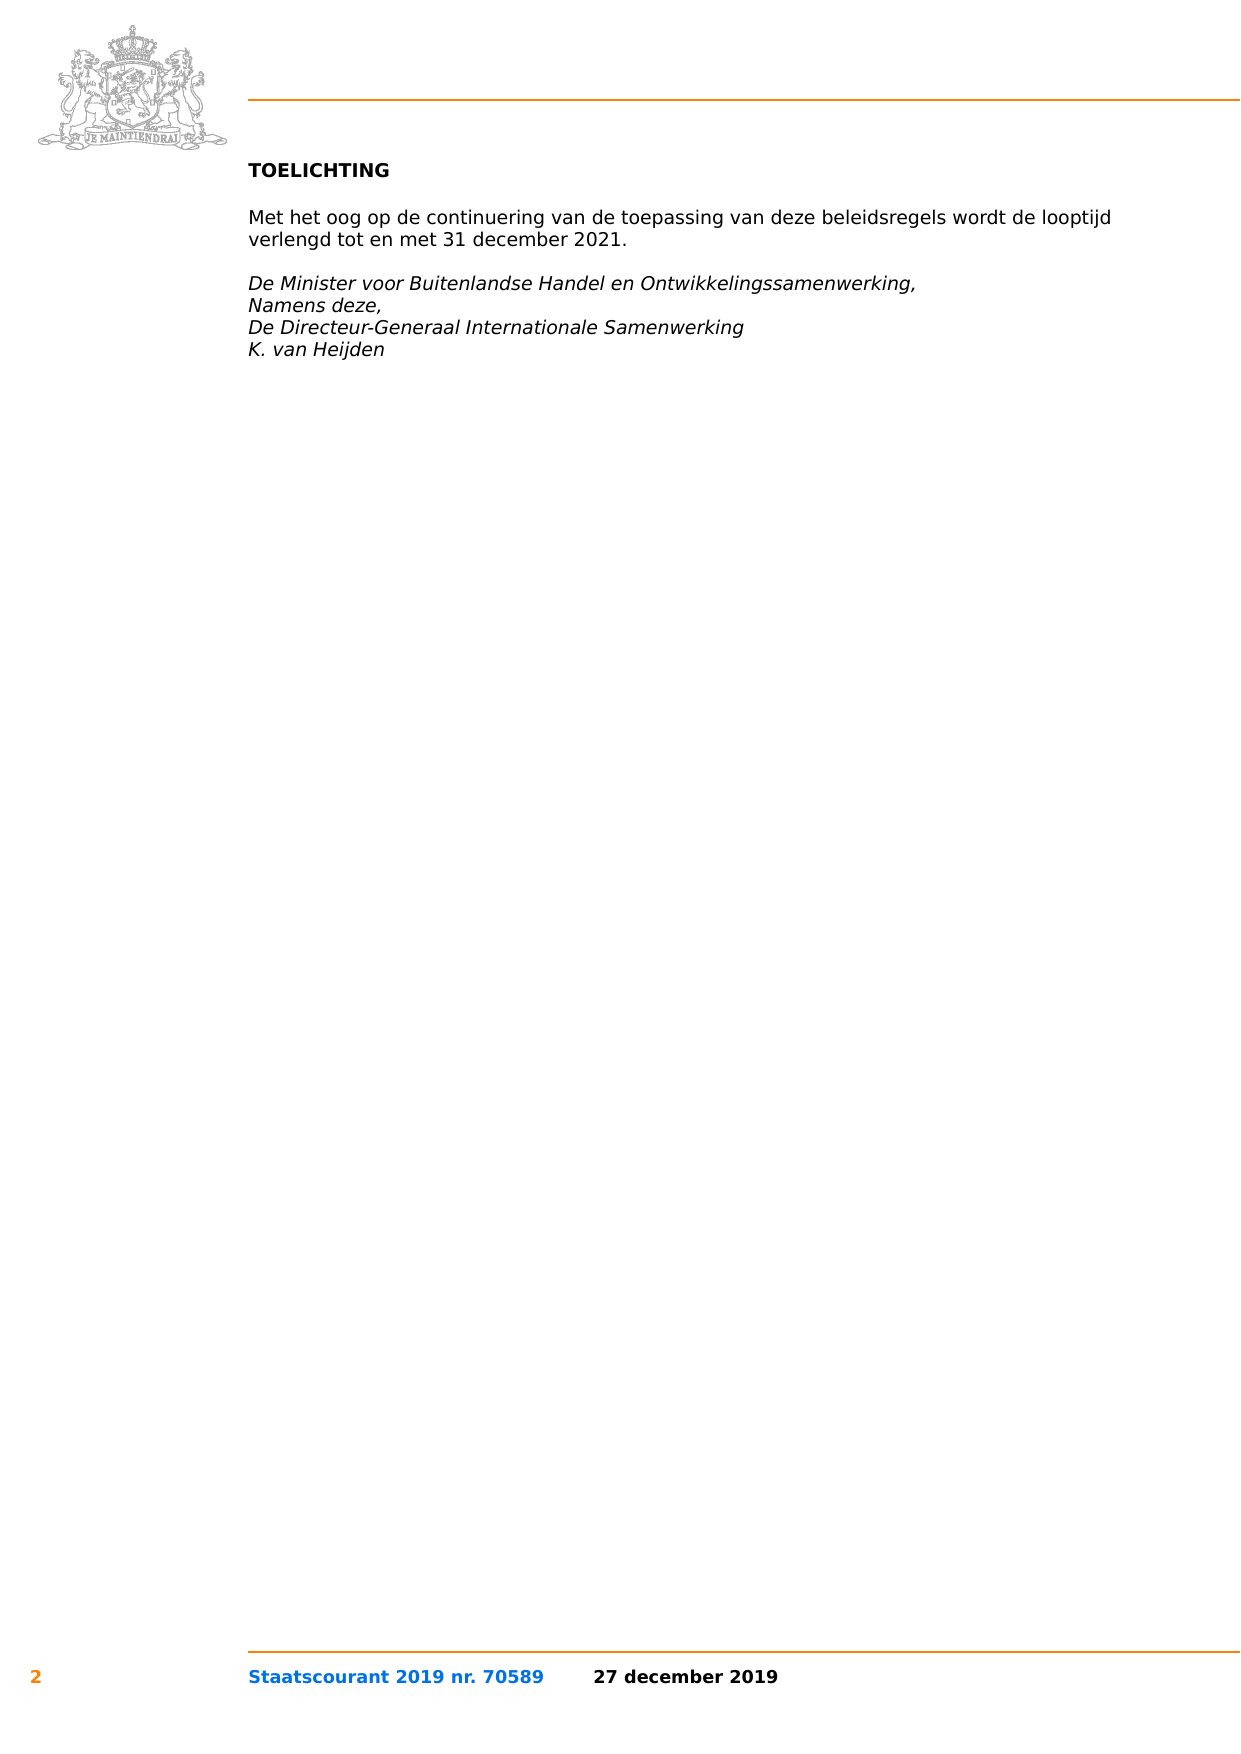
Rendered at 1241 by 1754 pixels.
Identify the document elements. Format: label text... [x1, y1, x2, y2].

subtitle TOELICHTING [248, 160, 1163, 182]
text De Minister voor Buitenlandse Handel en Ontwikkelingssamenwerking, Namens deze, De Directeur-Generaal Internationale Samenwerking K. van Heijden [248, 273, 1163, 361]
picture [38, 25, 227, 150]
text Met het oog op de continuering van de toepassing van deze beleidsregels wordt de looptijd verlengd tot en met 31 december 2021. [248, 207, 1163, 251]
